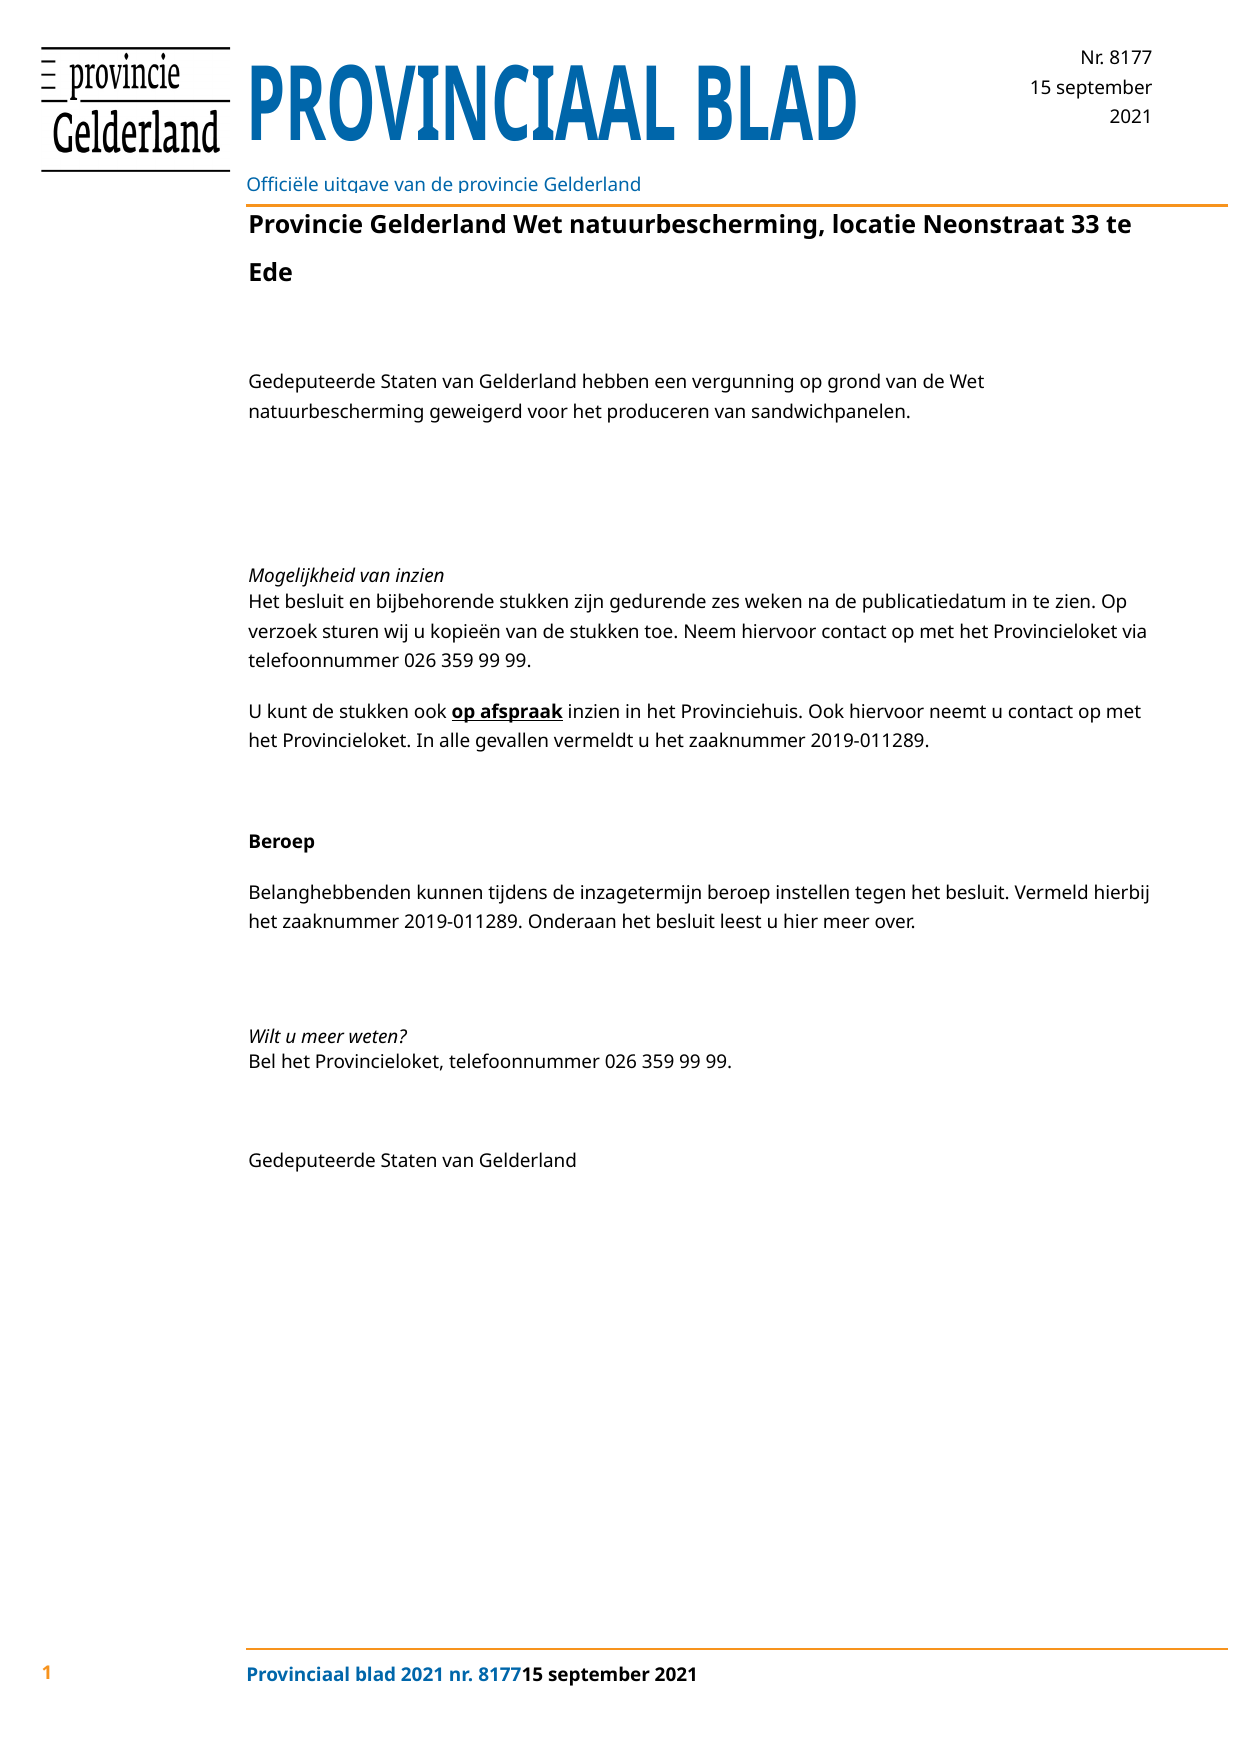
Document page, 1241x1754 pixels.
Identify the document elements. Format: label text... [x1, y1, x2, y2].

text Gedeputeerde Staten van Gelderland hebben een vergunning op grond van de Wet natuurbescherming geweigerd voor het produceren van sandwichpanelen. [248, 368, 1152, 424]
text Mogelijkheid van inzien [248, 563, 1152, 588]
text Bel het Provincieloket, telefoonnummer 026 359 99 99. [248, 1048, 1152, 1074]
text Gedeputeerde Staten van Gelderland [248, 1147, 1152, 1172]
text Provincie Gelderland Wet natuurbescherming, locatie Neonstraat 33 te Ede [248, 207, 1152, 288]
picture [41, 47, 231, 172]
text U kunt de stukken ook op afspraak inzien in het Provinciehuis. Ook hiervoor neemt u contact op met het Provincieloket. In alle gevallen vermeldt u het zaaknummer 2019-011289. [248, 698, 1152, 753]
text Wilt u meer weten? [248, 1023, 1152, 1048]
text Belanghebbenden kunnen tijdens de inzagetermijn beroep instellen tegen het besluit. Vermeld hierbij het zaaknummer 2019-011289. Onderaan het besluit leest u hier meer over. [248, 879, 1152, 934]
text Beroep [248, 828, 1152, 854]
text Het besluit en bijbehorende stukken zijn gedurende zes weken na de publicatiedatum in te zien. Op verzoek sturen wij u kopieën van de stukken toe. Neem hiervoor contact op met het Provincieloket via telefoonnummer 026 359 99 99. [248, 588, 1152, 673]
